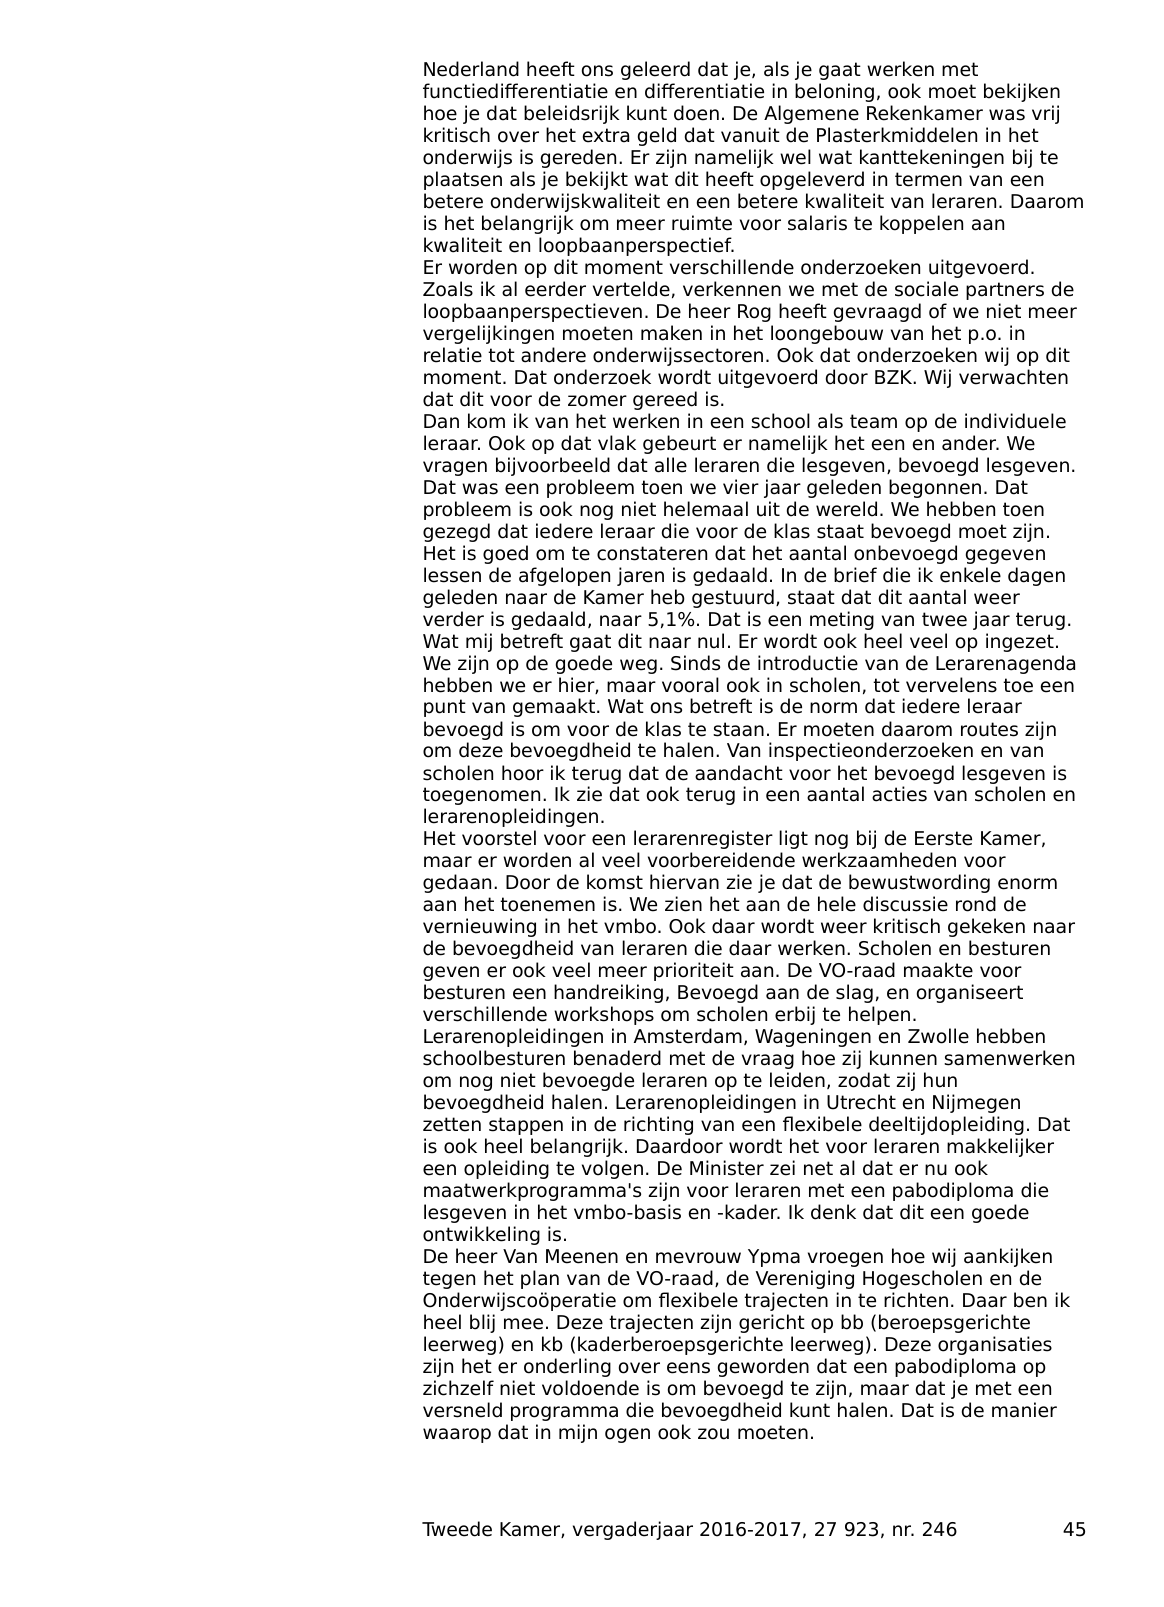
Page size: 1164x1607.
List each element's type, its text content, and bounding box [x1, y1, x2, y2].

text Dan kom ik van het werken in een school als team op de individuele leraar. Ook op dat vlak gebeurt er namelijk het een en ander. We vragen bijvoorbeeld dat alle leraren die lesgeven, bevoegd lesgeven. Dat was een probleem toen we vier jaar geleden begonnen. Dat probleem is ook nog niet helemaal uit de wereld. We hebben toen gezegd dat iedere leraar die voor de klas staat bevoegd moet zijn. Het is goed om te constateren dat het aantal onbevoegd gegeven lessen de afgelopen jaren is gedaald. In de brief die ik enkele dagen geleden naar de Kamer heb gestuurd, staat dat dit aantal weer verder is gedaald, naar 5,1%. Dat is een meting van twee jaar terug. Wat mij betreft gaat dit naar nul. Er wordt ook heel veel op ingezet. We zijn op de goede weg. Sinds de introductie van de Lerarenagenda hebben we er hier, maar vooral ook in scholen, tot vervelens toe een punt van gemaakt. Wat ons betreft is de norm dat iedere leraar bevoegd is om voor de klas te staan. Er moeten daarom routes zijn om deze bevoegdheid te halen. Van inspectieonderzoeken en van scholen hoor ik terug dat de aandacht voor het bevoegd lesgeven is toegenomen. Ik zie dat ook terug in een aantal acties van scholen en lerarenopleidingen. [422, 411, 1087, 828]
text Nederland heeft ons geleerd dat je, als je gaat werken met functiedifferentiatie en differentiatie in beloning, ook moet bekijken hoe je dat beleidsrijk kunt doen. De Algemene Rekenkamer was vrij kritisch over het extra geld dat vanuit de Plasterkmiddelen in het onderwijs is gereden. Er zijn namelijk wel wat kanttekeningen bij te plaatsen als je bekijkt wat dit heeft opgeleverd in termen van een betere onderwijskwaliteit en een betere kwaliteit van leraren. Daarom is het belangrijk om meer ruimte voor salaris te koppelen aan kwaliteit en loopbaanperspectief. [422, 59, 1087, 257]
text Het voorstel voor een lerarenregister ligt nog bij de Eerste Kamer, maar er worden al veel voorbereidende werkzaamheden voor gedaan. Door de komst hiervan zie je dat de bewustwording enorm aan het toenemen is. We zien het aan de hele discussie rond de vernieuwing in het vmbo. Ook daar wordt weer kritisch gekeken naar de bevoegdheid van leraren die daar werken. Scholen en besturen geven er ook veel meer prioriteit aan. De VO-raad maakte voor besturen een handreiking, Bevoegd aan de slag, en organiseert verschillende workshops om scholen erbij te helpen. Lerarenopleidingen in Amsterdam, Wageningen en Zwolle hebben schoolbesturen benaderd met de vraag hoe zij kunnen samenwerken om nog niet bevoegde leraren op te leiden, zodat zij hun bevoegdheid halen. Lerarenopleidingen in Utrecht en Nijmegen zetten stappen in de richting van een flexibele deeltijdopleiding. Dat is ook heel belangrijk. Daardoor wordt het voor leraren makkelijker een opleiding te volgen. De Minister zei net al dat er nu ook maatwerkprogramma's zijn voor leraren met een pabodiploma die lesgeven in het vmbo-basis en -kader. Ik denk dat dit een goede ontwikkeling is. [422, 828, 1087, 1246]
text De heer Van Meenen en mevrouw Ypma vroegen hoe wij aankijken tegen het plan van de VO-raad, de Vereniging Hogescholen en de Onderwijscoöperatie om flexibele trajecten in te richten. Daar ben ik heel blij mee. Deze trajecten zijn gericht op bb (beroepsgerichte leerweg) en kb (kaderberoepsgerichte leerweg). Deze organisaties zijn het er onderling over eens geworden dat een pabodiploma op zichzelf niet voldoende is om bevoegd te zijn, maar dat je met een versneld programma die bevoegdheid kunt halen. Dat is de manier waarop dat in mijn ogen ook zou moeten. [422, 1246, 1087, 1444]
text Er worden op dit moment verschillende onderzoeken uitgevoerd. Zoals ik al eerder vertelde, verkennen we met de sociale partners de loopbaanperspectieven. De heer Rog heeft gevraagd of we niet meer vergelijkingen moeten maken in het loongebouw van het p.o. in relatie tot andere onderwijssectoren. Ook dat onderzoeken wij op dit moment. Dat onderzoek wordt uitgevoerd door BZK. Wij verwachten dat dit voor de zomer gereed is. [422, 257, 1087, 411]
